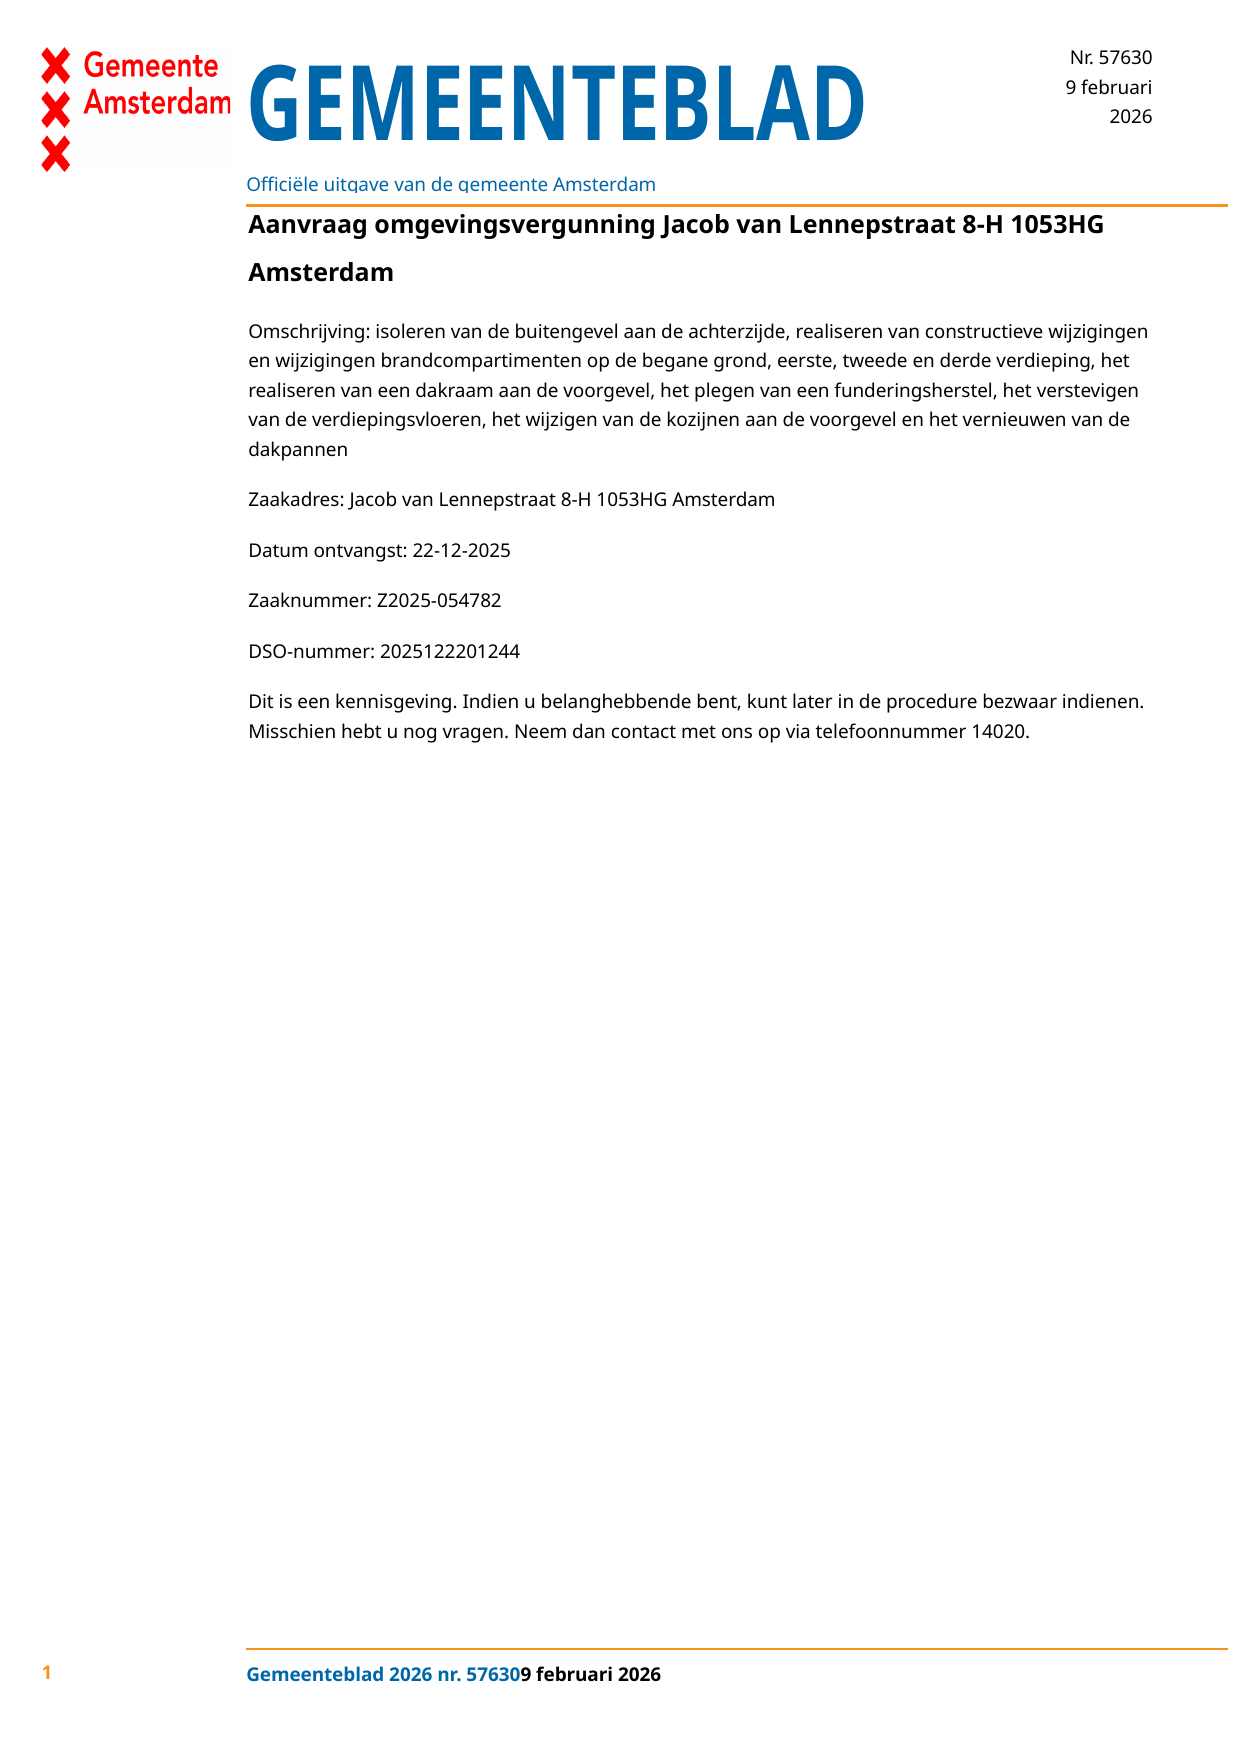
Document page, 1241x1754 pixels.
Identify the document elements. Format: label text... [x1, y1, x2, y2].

text Dit is een kennisgeving. Indien u belanghebbende bent, kunt later in de procedure bezwaar indienen. Misschien hebt u nog vragen. Neem dan contact met ons op via telefoonnummer 14020. [248, 688, 1152, 744]
text Datum ontvangst: 22-12-2025 [248, 537, 1152, 563]
picture [41, 47, 231, 172]
text Omschrijving: isoleren van de buitengevel aan de achterzijde, realiseren van constructieve wijzigingen en wijzigingen brandcompartimenten op de begane grond, eerste, tweede en derde verdieping, het realiseren van een dakraam aan de voorgevel, het plegen van een funderingsherstel, het verstevigen van de verdiepingsvloeren, het wijzigen van de kozijnen aan de voorgevel en het vernieuwen van de dakpannen [248, 318, 1152, 462]
text Zaaknummer: Z2025-054782 [248, 587, 1152, 613]
text Aanvraag omgevingsvergunning Jacob van Lennepstraat 8-H 1053HG Amsterdam [248, 207, 1152, 288]
text Zaakadres: Jacob van Lennepstraat 8-H 1053HG Amsterdam [248, 487, 1152, 512]
text DSO-nummer: 2025122201244 [248, 638, 1152, 664]
